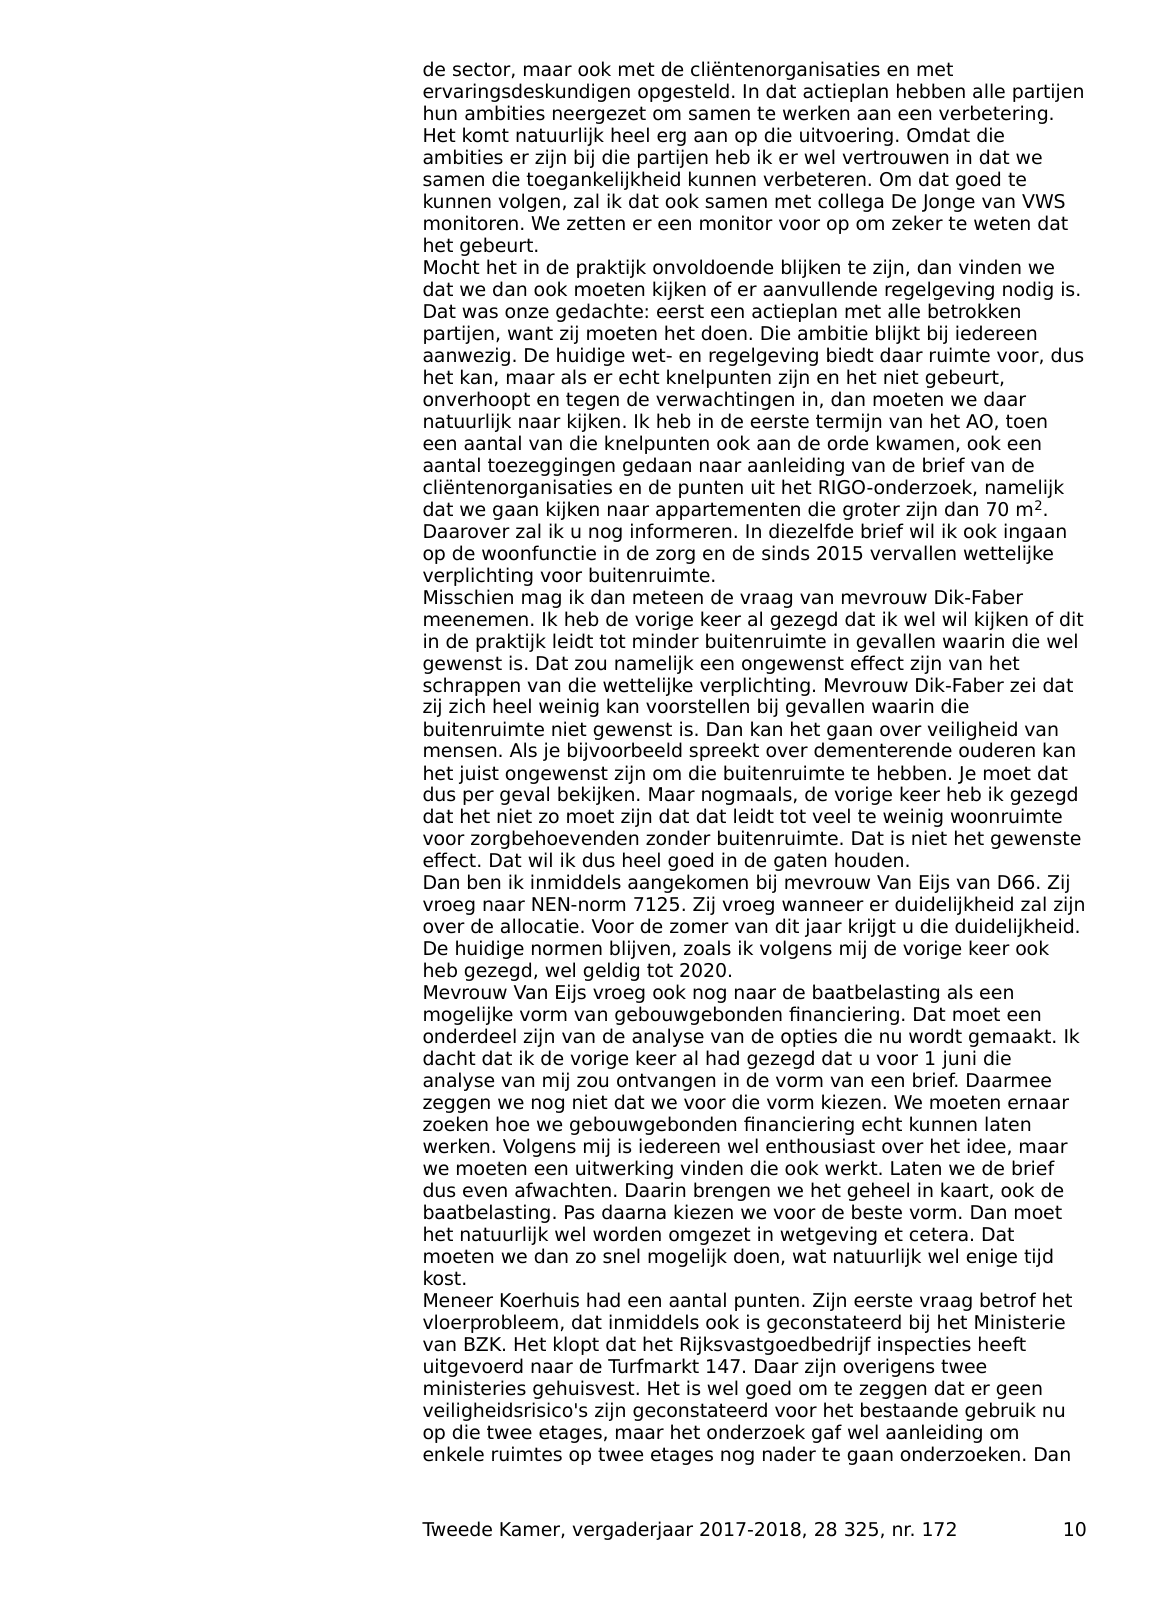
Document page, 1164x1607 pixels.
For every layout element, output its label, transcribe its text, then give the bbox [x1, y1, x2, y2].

text Mevrouw Van Eijs vroeg ook nog naar de baatbelasting als een mogelijke vorm van gebouwgebonden financiering. Dat moet een onderdeel zijn van de analyse van de opties die nu wordt gemaakt. Ik dacht dat ik de vorige keer al had gezegd dat u voor 1 juni die analyse van mij zou ontvangen in de vorm van een brief. Daarmee zeggen we nog niet dat we voor die vorm kiezen. We moeten ernaar zoeken hoe we gebouwgebonden financiering echt kunnen laten werken. Volgens mij is iedereen wel enthousiast over het idee, maar we moeten een uitwerking vinden die ook werkt. Laten we de brief dus even afwachten. Daarin brengen we het geheel in kaart, ook de baatbelasting. Pas daarna kiezen we voor de beste vorm. Dan moet het natuurlijk wel worden omgezet in wetgeving et cetera. Dat moeten we dan zo snel mogelijk doen, wat natuurlijk wel enige tijd kost. [422, 982, 1087, 1290]
text Dan ben ik inmiddels aangekomen bij mevrouw Van Eijs van D66. Zij vroeg naar NEN-norm 7125. Zij vroeg wanneer er duidelijkheid zal zijn over de allocatie. Voor de zomer van dit jaar krijgt u die duidelijkheid. De huidige normen blijven, zoals ik volgens mij de vorige keer ook heb gezegd, wel geldig tot 2020. [422, 872, 1087, 982]
text Meneer Koerhuis had een aantal punten. Zijn eerste vraag betrof het vloerprobleem, dat inmiddels ook is geconstateerd bij het Ministerie van BZK. Het klopt dat het Rijksvastgoedbedrijf inspecties heeft uitgevoerd naar de Turfmarkt 147. Daar zijn overigens twee ministeries gehuisvest. Het is wel goed om te zeggen dat er geen veiligheidsrisico's zijn geconstateerd voor het bestaande gebruik nu op die twee etages, maar het onderzoek gaf wel aanleiding om enkele ruimtes op twee etages nog nader te gaan onderzoeken. Dan [422, 1290, 1087, 1466]
text de sector, maar ook met de cliëntenorganisaties en met ervaringsdeskundigen opgesteld. In dat actieplan hebben alle partijen hun ambities neergezet om samen te werken aan een verbetering. Het komt natuurlijk heel erg aan op die uitvoering. Omdat die ambities er zijn bij die partijen heb ik er wel vertrouwen in dat we samen die toegankelijkheid kunnen verbeteren. Om dat goed te kunnen volgen, zal ik dat ook samen met collega De Jonge van VWS monitoren. We zetten er een monitor voor op om zeker te weten dat het gebeurt. [422, 59, 1087, 257]
text Mocht het in de praktijk onvoldoende blijken te zijn, dan vinden we dat we dan ook moeten kijken of er aanvullende regelgeving nodig is. Dat was onze gedachte: eerst een actieplan met alle betrokken partijen, want zij moeten het doen. Die ambitie blijkt bij iedereen aanwezig. De huidige wet- en regelgeving biedt daar ruimte voor, dus het kan, maar als er echt knelpunten zijn en het niet gebeurt, onverhoopt en tegen de verwachtingen in, dan moeten we daar natuurlijk naar kijken. Ik heb in de eerste termijn van het AO, toen een aantal van die knelpunten ook aan de orde kwamen, ook een aantal toezeggingen gedaan naar aanleiding van de brief van de cliëntenorganisaties en de punten uit het RIGO-onderzoek, namelijk dat we gaan kijken naar appartementen die groter zijn dan 70 m2. Daarover zal ik u nog informeren. In diezelfde brief wil ik ook ingaan op de woonfunctie in de zorg en de sinds 2015 vervallen wettelijke verplichting voor buitenruimte. [422, 257, 1087, 587]
text Misschien mag ik dan meteen de vraag van mevrouw Dik-Faber meenemen. Ik heb de vorige keer al gezegd dat ik wel wil kijken of dit in de praktijk leidt tot minder buitenruimte in gevallen waarin die wel gewenst is. Dat zou namelijk een ongewenst effect zijn van het schrappen van die wettelijke verplichting. Mevrouw Dik-Faber zei dat zij zich heel weinig kan voorstellen bij gevallen waarin die buitenruimte niet gewenst is. Dan kan het gaan over veiligheid van mensen. Als je bijvoorbeeld spreekt over dementerende ouderen kan het juist ongewenst zijn om die buitenruimte te hebben. Je moet dat dus per geval bekijken. Maar nogmaals, de vorige keer heb ik gezegd dat het niet zo moet zijn dat dat leidt tot veel te weinig woonruimte voor zorgbehoevenden zonder buitenruimte. Dat is niet het gewenste effect. Dat wil ik dus heel goed in de gaten houden. [422, 587, 1087, 872]
